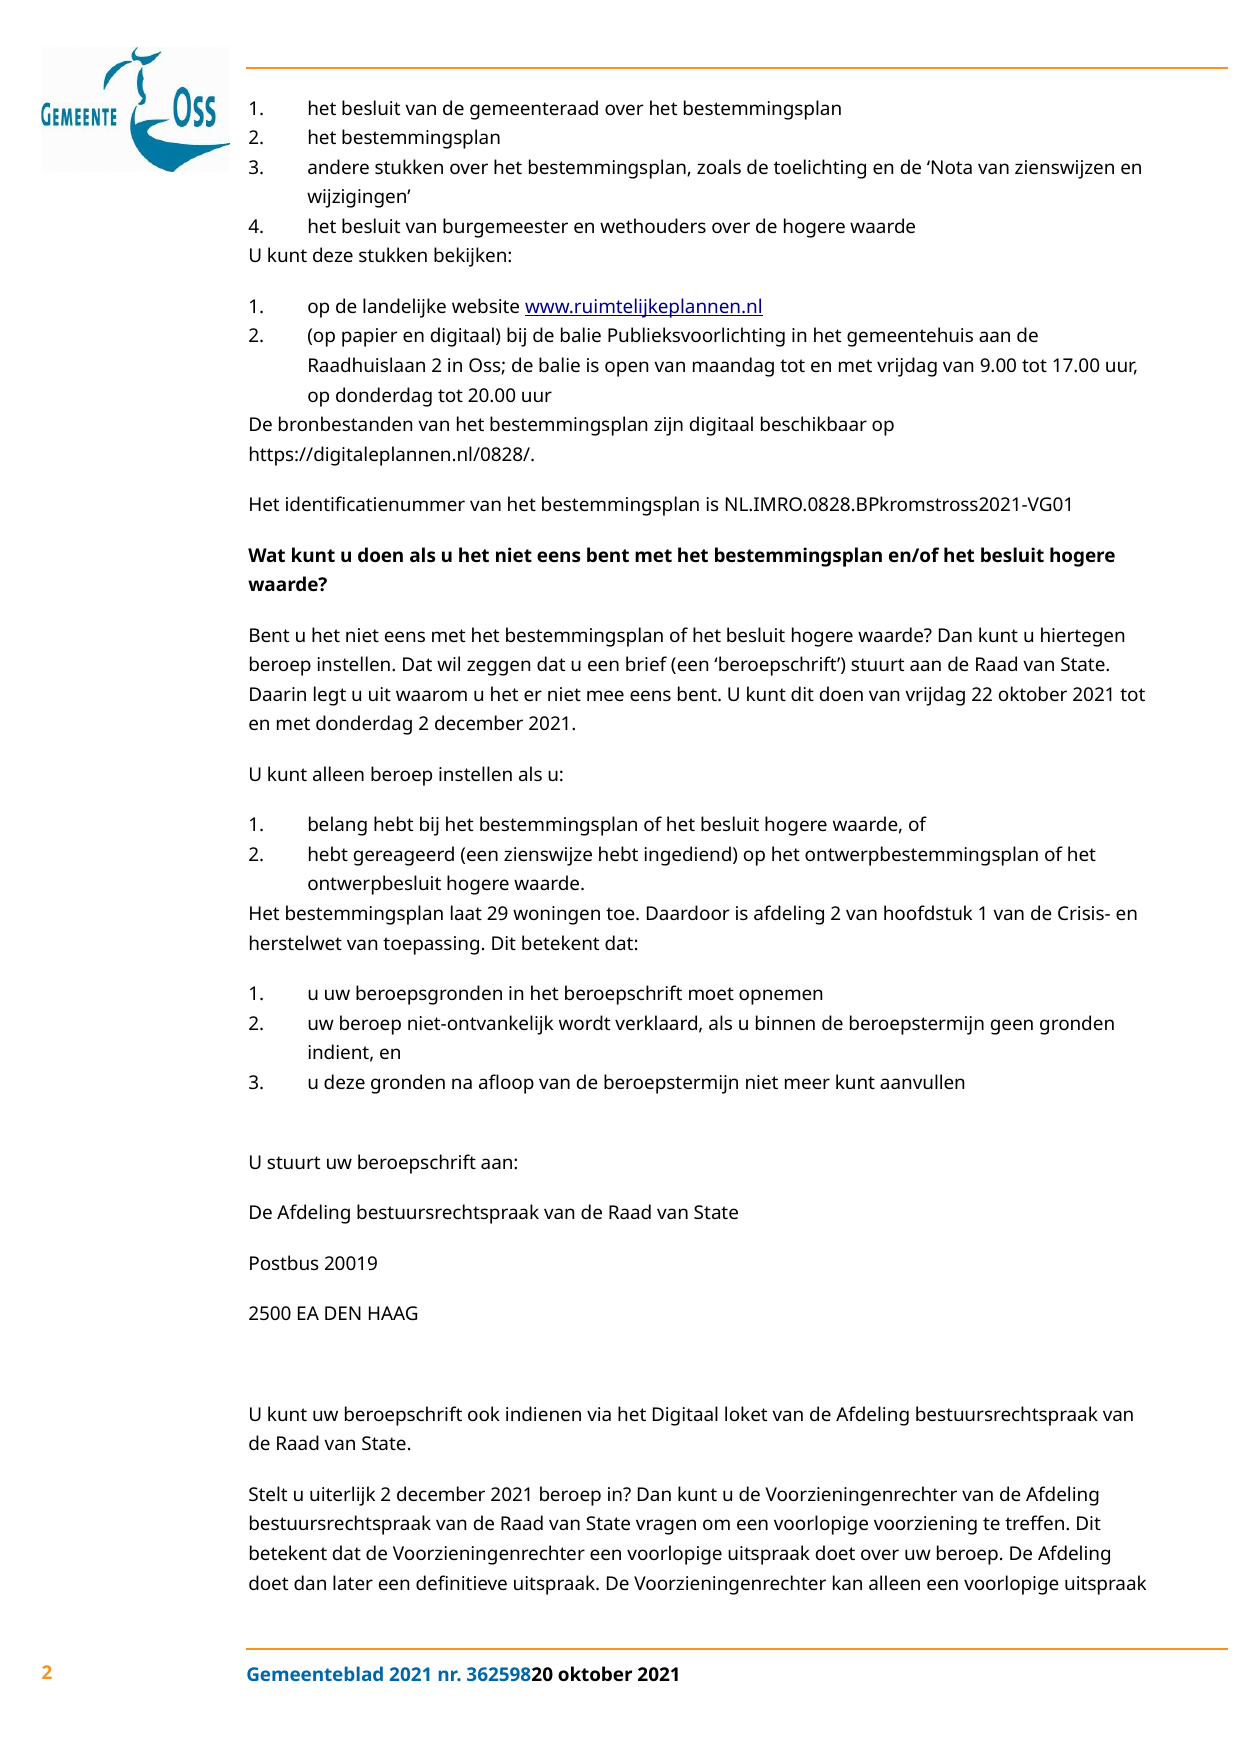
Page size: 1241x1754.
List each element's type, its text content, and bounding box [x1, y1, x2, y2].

text U kunt alleen beroep instellen als u: [248, 761, 1152, 787]
text 2500 EA DEN HAAG [248, 1300, 1152, 1326]
list belang hebt bij het bestemmingsplan of het besluit hogere waarde, of [248, 811, 1152, 837]
list het besluit van de gemeenteraad over het bestemmingsplan [248, 95, 1152, 121]
list uw beroep niet-ontvankelijk wordt verklaard, als u binnen de beroepstermijn geen gronden indient, en [248, 1010, 1152, 1065]
list op de landelijke website www.ruimtelijkeplannen.nl [248, 293, 1152, 319]
list het besluit van burgemeester en wethouders over de hogere waarde [248, 213, 1152, 239]
list hebt gereageerd (een zienswijze hebt ingediend) op het ontwerpbestemmingsplan of het ontwerpbesluit hogere waarde. [248, 841, 1152, 896]
text U stuurt uw beroepschrift aan: [248, 1149, 1152, 1175]
text U kunt deze stukken bekijken: [248, 243, 1152, 268]
text De bronbestanden van het bestemmingsplan zijn digitaal beschikbaar op https://digitaleplannen.nl/0828/. [248, 411, 1152, 467]
text Het bestemmingsplan laat 29 woningen toe. Daardoor is afdeling 2 van hoofdstuk 1 van de Crisis- en herstelwet van toepassing. Dit betekent dat: [248, 900, 1152, 956]
list (op papier en digitaal) bij de balie Publieksvoorlichting in het gemeentehuis aan de Raadhuislaan 2 in Oss; de balie is open van maandag tot en met vrijdag van 9.00 tot 17.00 uur, op donderdag tot 20.00 uur [248, 323, 1152, 408]
picture [41, 47, 231, 172]
list u uw beroepsgronden in het beroepschrift moet opnemen [248, 980, 1152, 1006]
text Het identificatienummer van het bestemmingsplan is NL.IMRO.0828.BPkromstross2021-VG01 [248, 491, 1152, 517]
text De Afdeling bestuursrechtspraak van de Raad van State [248, 1199, 1152, 1225]
text Postbus 20019 [248, 1250, 1152, 1276]
text Wat kunt u doen als u het niet eens bent met het bestemmingsplan en/of het besluit hogere waarde? [248, 542, 1152, 597]
list het bestemmingsplan [248, 124, 1152, 150]
list u deze gronden na afloop van de beroepstermijn niet meer kunt aanvullen [248, 1069, 1152, 1095]
text U kunt uw beroepschrift ook indienen via het Digitaal loket van de Afdeling bestuursrechtspraak van de Raad van State. [248, 1401, 1152, 1456]
text Bent u het niet eens met het bestemmingsplan of het besluit hogere waarde? Dan kunt u hiertegen beroep instellen. Dat wil zeggen dat u een brief (een ‘beroepschrift’) stuurt aan de Raad van State. Daarin legt u uit waarom u het er niet mee eens bent. U kunt dit doen van vrijdag 22 oktober 2021 tot en met donderdag 2 december 2021. [248, 622, 1152, 736]
list andere stukken over het bestemmingsplan, zoals de toelichting en de ‘Nota van zienswijzen en wijzigingen’ [248, 154, 1152, 209]
text Stelt u uiterlijk 2 december 2021 beroep in? Dan kunt u de Voorzieningenrechter van de Afdeling bestuursrechtspraak van de Raad van State vragen om een voorlopige voorziening te treffen. Dit betekent dat de Voorzieningenrechter een voorlopige uitspraak doet over uw beroep. De Afdeling doet dan later een definitieve uitspraak. De Voorzieningenrechter kan alleen een voorlopige uitspraak [248, 1481, 1152, 1596]
